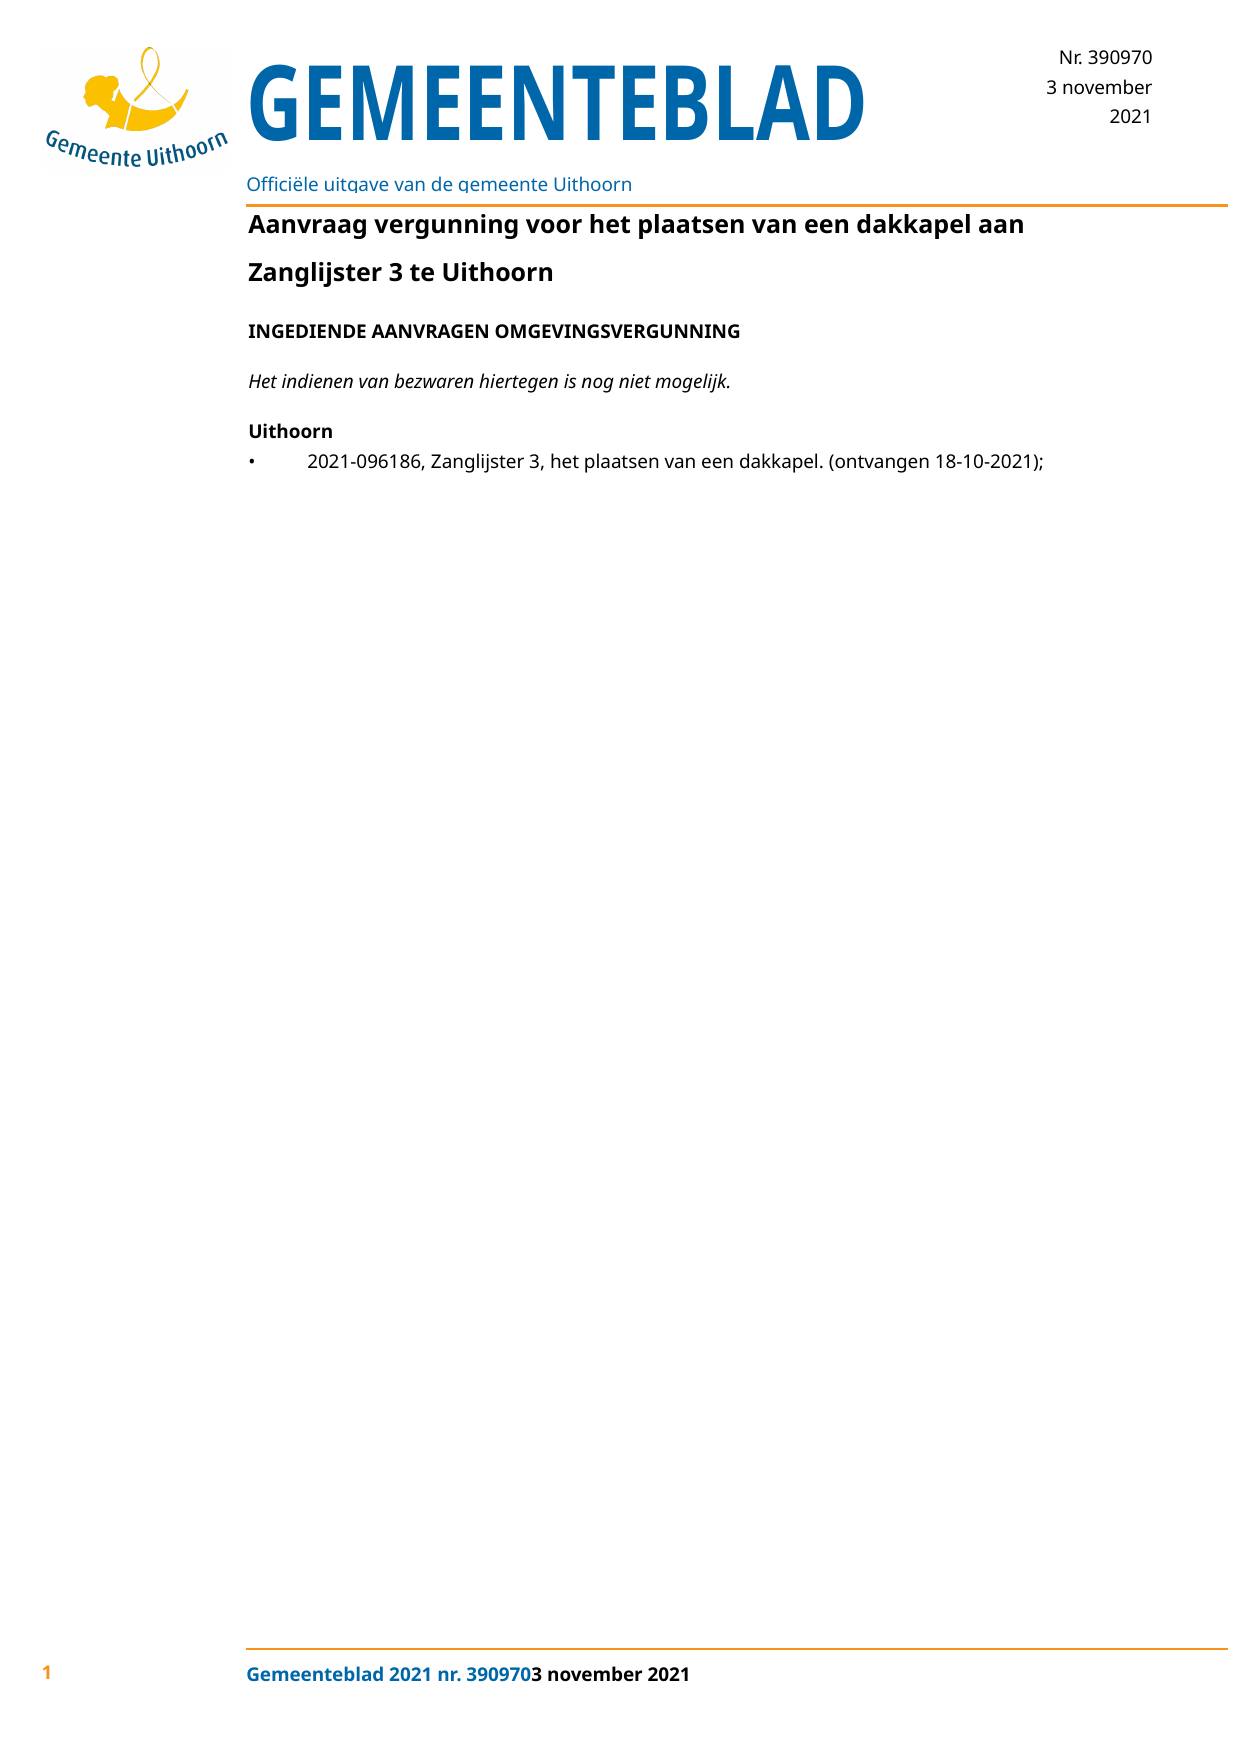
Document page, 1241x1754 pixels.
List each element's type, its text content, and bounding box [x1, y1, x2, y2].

text Uithoorn [248, 419, 1152, 444]
text Aanvraag vergunning voor het plaatsen van een dakkapel aan Zanglijster 3 te Uithoorn [248, 207, 1152, 288]
list 2021-096186, Zanglijster 3, het plaatsen van een dakkapel. (ontvangen 18-10-2021); [248, 448, 1152, 474]
picture [41, 47, 231, 172]
text INGEDIENDE AANVRAGEN OMGEVINGSVERGUNNING [248, 318, 1152, 344]
text Het indienen van bezwaren hiertegen is nog niet mogelijk. [248, 368, 1152, 394]
